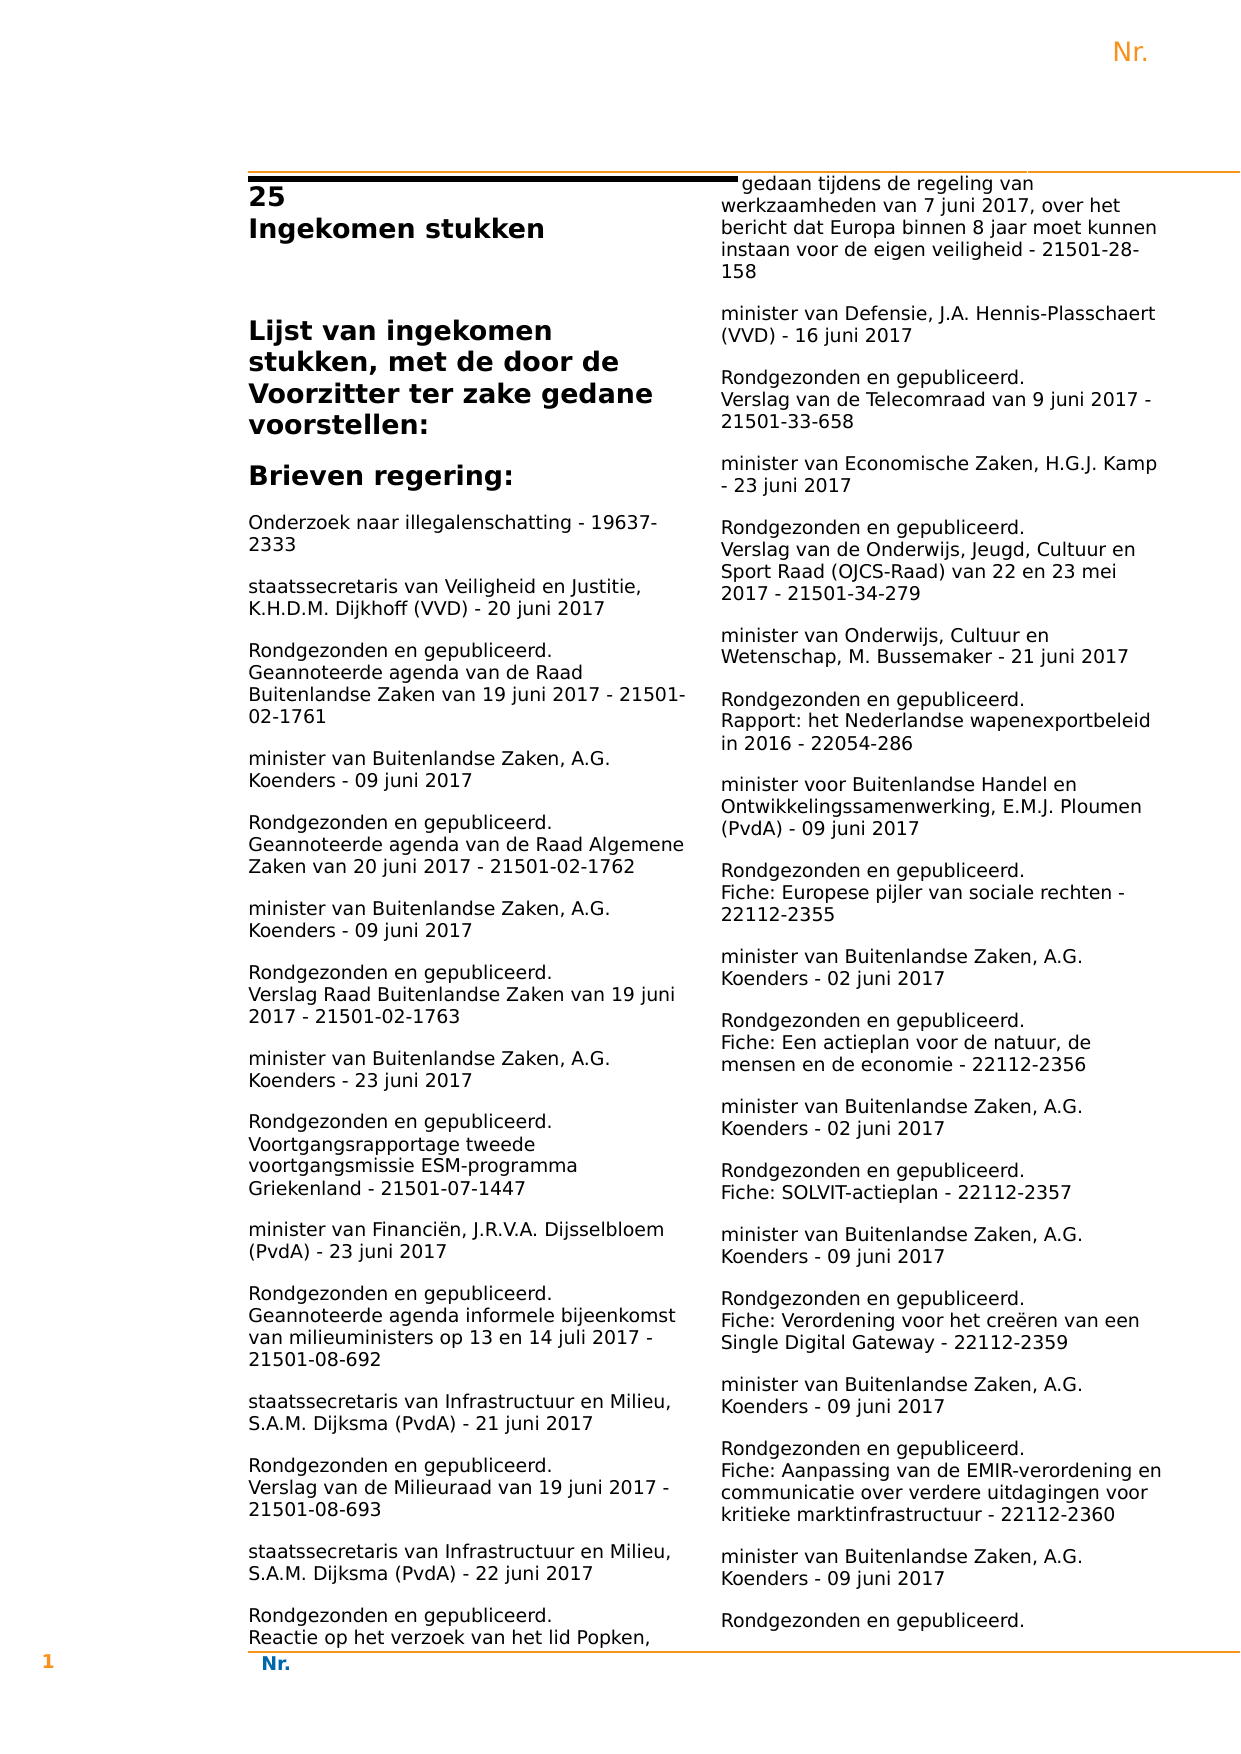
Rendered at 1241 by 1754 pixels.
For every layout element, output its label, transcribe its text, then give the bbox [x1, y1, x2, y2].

text minister van Buitenlandse Zaken, A.G. Koenders - 09 juni 2017 [248, 898, 691, 942]
text minister van Buitenlandse Zaken, A.G. Koenders - 09 juni 2017 [721, 1546, 1163, 1590]
text minister van Buitenlandse Zaken, A.G. Koenders - 02 juni 2017 [721, 1096, 1163, 1140]
text staatssecretaris van Veiligheid en Justitie, K.H.D.M. Dijkhoff (VVD) - 20 juni 2017 [248, 576, 691, 620]
text Fiche: Verordening voor het creëren van een Single Digital Gateway - 22112-2359 [721, 1310, 1163, 1354]
text minister van Economische Zaken, H.G.J. Kamp - 23 juni 2017 [721, 453, 1163, 497]
text Voortgangsrapportage tweede voortgangsmissie ESM-programma Griekenland - 21501-07-1447 [248, 1133, 691, 1199]
text Verslag van de Telecomraad van 9 juni 2017 - 21501-33-658 [721, 389, 1163, 433]
title Brieven regering: [248, 461, 691, 492]
title Lijst van ingekomen stukken, met de door de Voorzitter ter zake gedane voorstellen: [248, 316, 691, 441]
text Verslag Raad Buitenlandse Zaken van 19 juni 2017 - 21501-02-1763 [248, 983, 691, 1027]
text minister van Buitenlandse Zaken, A.G. Koenders - 23 juni 2017 [248, 1047, 691, 1091]
text Geannoteerde agenda van de Raad Algemene Zaken van 20 juni 2017 - 21501-02-1762 [248, 834, 691, 878]
text minister van Onderwijs, Cultuur en Wetenschap, M. Bussemaker - 21 juni 2017 [721, 624, 1163, 668]
text minister van Buitenlandse Zaken, A.G. Koenders - 09 juni 2017 [248, 748, 691, 792]
text Verslag van de Milieuraad van 19 juni 2017 - 21501-08-693 [248, 1477, 691, 1521]
text Fiche: Europese pijler van sociale rechten - 22112-2355 [721, 882, 1163, 926]
text minister van Financiën, J.R.V.A. Dijsselbloem (PvdA) - 23 juni 2017 [248, 1219, 691, 1263]
text Rondgezonden en gepubliceerd. [721, 1288, 1163, 1310]
text Rondgezonden en gepubliceerd. [248, 962, 691, 983]
text Fiche: Een actieplan voor de natuur, de mensen en de economie - 22112-2356 [721, 1032, 1163, 1076]
text minister van Buitenlandse Zaken, A.G. Koenders - 09 juni 2017 [721, 1224, 1163, 1268]
text Rondgezonden en gepubliceerd. [248, 1111, 691, 1133]
text minister voor Buitenlandse Handel en Ontwikkelingssamenwerking, E.M.J. Ploumen (PvdA) - 09 juni 2017 [721, 774, 1163, 840]
text Rapport: het Nederlandse wapenexportbeleid in 2016 - 22054-286 [721, 710, 1163, 754]
text Fiche: Aanpassing van de EMIR-verordening en communicatie over verdere uitdagingen voor kritieke marktinfrastructuur - 22112-2360 [721, 1460, 1163, 1526]
text Rondgezonden en gepubliceerd. [721, 1438, 1163, 1460]
text Rondgezonden en gepubliceerd. [721, 860, 1163, 882]
text Verslag van de Onderwijs, Jeugd, Cultuur en Sport Raad (OJCS-Raad) van 22 en 23 mei 2017 - 21501-34-279 [721, 538, 1163, 604]
text Rondgezonden en gepubliceerd. [721, 1010, 1163, 1032]
text Rondgezonden en gepubliceerd. [721, 1610, 1163, 1632]
title 25 Ingekomen stukken [248, 182, 691, 244]
text staatssecretaris van Infrastructuur en Milieu, S.A.M. Dijksma (PvdA) - 22 juni 2017 [248, 1541, 691, 1585]
text Rondgezonden en gepubliceerd. [248, 640, 691, 662]
text Rondgezonden en gepubliceerd. [248, 812, 691, 834]
text gedaan tijdens de regeling van werkzaamheden van 7 juni 2017, over het bericht dat Europa binnen 8 jaar moet kunnen instaan voor de eigen veiligheid - 21501-28-158 [721, 173, 1163, 283]
text Rondgezonden en gepubliceerd. [248, 1605, 691, 1627]
text minister van Buitenlandse Zaken, A.G. Koenders - 02 juni 2017 [721, 946, 1163, 990]
text Rondgezonden en gepubliceerd. [721, 517, 1163, 538]
text Rondgezonden en gepubliceerd. [721, 367, 1163, 389]
text Onderzoek naar illegalenschatting - 19637-2333 [248, 512, 691, 556]
text Geannoteerde agenda informele bijeenkomst van milieuministers op 13 en 14 juli 2017 - 21501-08-692 [248, 1305, 691, 1371]
text Fiche: SOLVIT-actieplan - 22112-2357 [721, 1182, 1163, 1204]
text Rondgezonden en gepubliceerd. [248, 1283, 691, 1305]
text Rondgezonden en gepubliceerd. [721, 1160, 1163, 1182]
text Reactie op het verzoek van het lid Popken, [248, 1627, 691, 1649]
text staatssecretaris van Infrastructuur en Milieu, S.A.M. Dijksma (PvdA) - 21 juni 2017 [248, 1391, 691, 1435]
text Rondgezonden en gepubliceerd. [721, 688, 1163, 710]
text minister van Defensie, J.A. Hennis-Plasschaert (VVD) - 16 juni 2017 [721, 303, 1163, 347]
text Rondgezonden en gepubliceerd. [248, 1455, 691, 1477]
text Geannoteerde agenda van de Raad Buitenlandse Zaken van 19 juni 2017 - 21501-02-1761 [248, 662, 691, 728]
text minister van Buitenlandse Zaken, A.G. Koenders - 09 juni 2017 [721, 1374, 1163, 1418]
